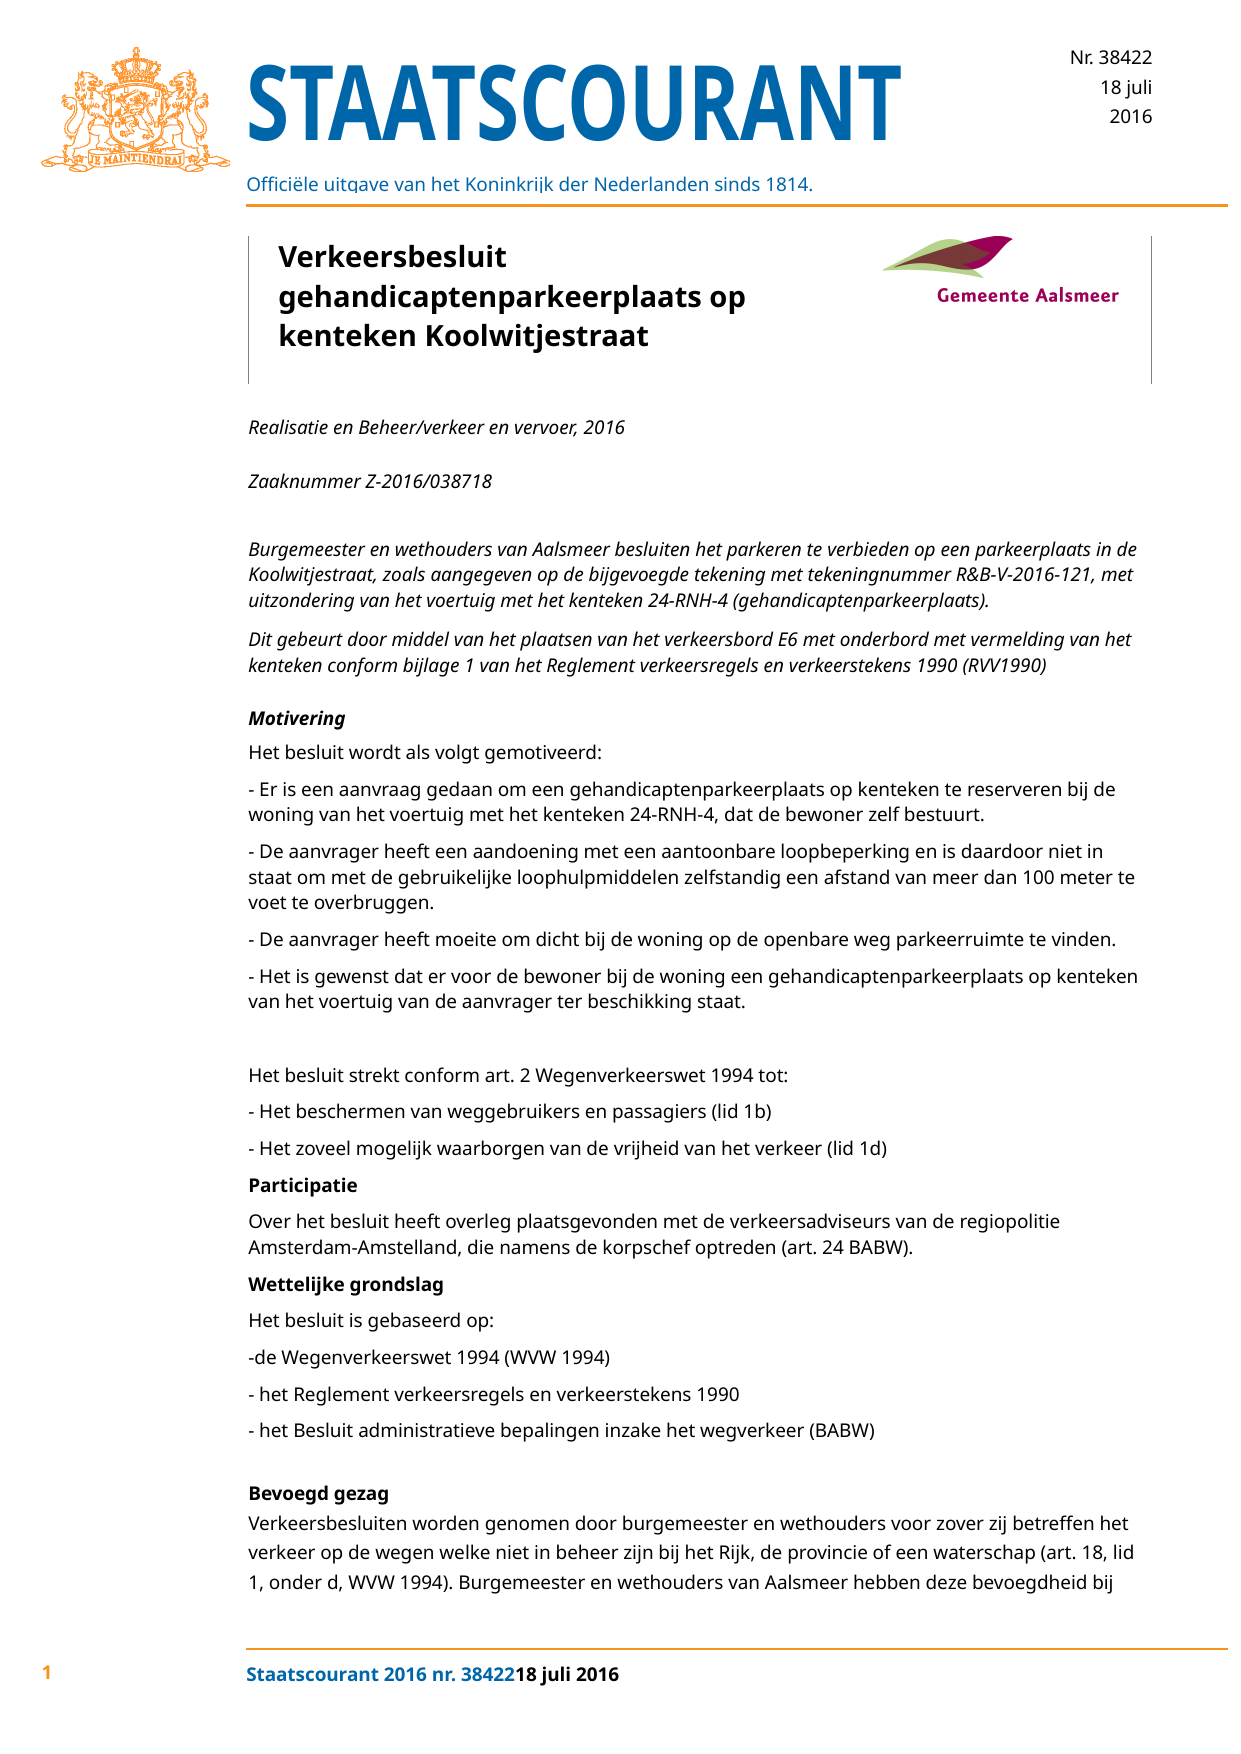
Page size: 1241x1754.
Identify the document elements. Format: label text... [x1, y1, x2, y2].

text - De aanvrager heeft een aandoening met een aantoonbare loopbeperking en is daardoor niet in staat om met de gebruikelijke loophulpmiddelen zelfstandig een afstand van meer dan 100 meter te voet te overbruggen. [248, 838, 1152, 915]
picture [882, 236, 1119, 302]
text - Het zoveel mogelijk waarborgen van de vrijheid van het verkeer (lid 1d) [248, 1135, 1152, 1161]
text Motivering [248, 705, 1152, 731]
text - De aanvrager heeft moeite om dicht bij de woning op de openbare weg parkeerruimte te vinden. [248, 926, 1152, 952]
text - het Besluit administratieve bepalingen inzake het wegverkeer (BABW) [248, 1418, 1152, 1443]
text Verkeersbesluiten worden genomen door burgemeester en wethouders voor zover zij betreffen het verkeer op de wegen welke niet in beheer zijn bij het Rijk, de provincie of een waterschap (art. 18, lid 1, onder d, WVW 1994). Burgemeester en wethouders van Aalsmeer hebben deze bevoegdheid bij [248, 1510, 1152, 1595]
text Over het besluit heeft overleg plaatsgevonden met de verkeersadviseurs van de regiopolitie Amsterdam-Amstelland, die namens de korpschef optreden (art. 24 BABW). [248, 1209, 1152, 1260]
text Dit gebeurt door middel van het plaatsen van het verkeersbord E6 met onderbord met vermelding van het kenteken conform bijlage 1 van het Reglement verkeersregels en verkeerstekens 1990 (RVV1990) [248, 626, 1152, 678]
text - het Reglement verkeersregels en verkeerstekens 1990 [248, 1381, 1152, 1407]
text Participatie [248, 1172, 1152, 1198]
text Realisatie en Beheer/verkeer en vervoer, 2016 [248, 414, 1152, 440]
table_header Verkeersbesluit gehandicaptenparkeerplaats op kenteken Koolwitjestraat [249, 236, 850, 384]
table_header [850, 236, 1151, 384]
text - Het is gewenst dat er voor de bewoner bij de woning een gehandicaptenparkeerplaats op kenteken van het voertuig van de aanvrager ter beschikking staat. [248, 963, 1152, 1014]
text Het besluit wordt als volgt gemotiveerd: [248, 739, 1152, 765]
text Burgemeester en wethouders van Aalsmeer besluiten het parkeren te verbieden op een parkeerplaats in de Koolwitjestraat, zoals aangegeven op de bijgevoegde tekening met tekeningnummer R&B-V-2016-121, met uitzondering van het voertuig met het kenteken 24-RNH-4 (gehandicaptenparkeerplaats). [248, 536, 1152, 613]
text Het besluit strekt conform art. 2 Wegenverkeerswet 1994 tot: [248, 1062, 1152, 1088]
text Bevoegd gezag [248, 1480, 1152, 1506]
text Het besluit is gebaseerd op: [248, 1308, 1152, 1333]
text - Het beschermen van weggebruikers en passagiers (lid 1b) [248, 1099, 1152, 1124]
text Zaaknummer Z-2016/038718 [248, 468, 1152, 494]
picture [41, 47, 231, 172]
text -de Wegenverkeerswet 1994 (WVW 1994) [248, 1344, 1152, 1370]
text - Er is een aanvraag gedaan om een gehandicaptenparkeerplaats op kenteken te reserveren bij de woning van het voertuig met het kenteken 24-RNH-4, dat de bewoner zelf bestuurt. [248, 776, 1152, 827]
text Wettelijke grondslag [248, 1271, 1152, 1297]
